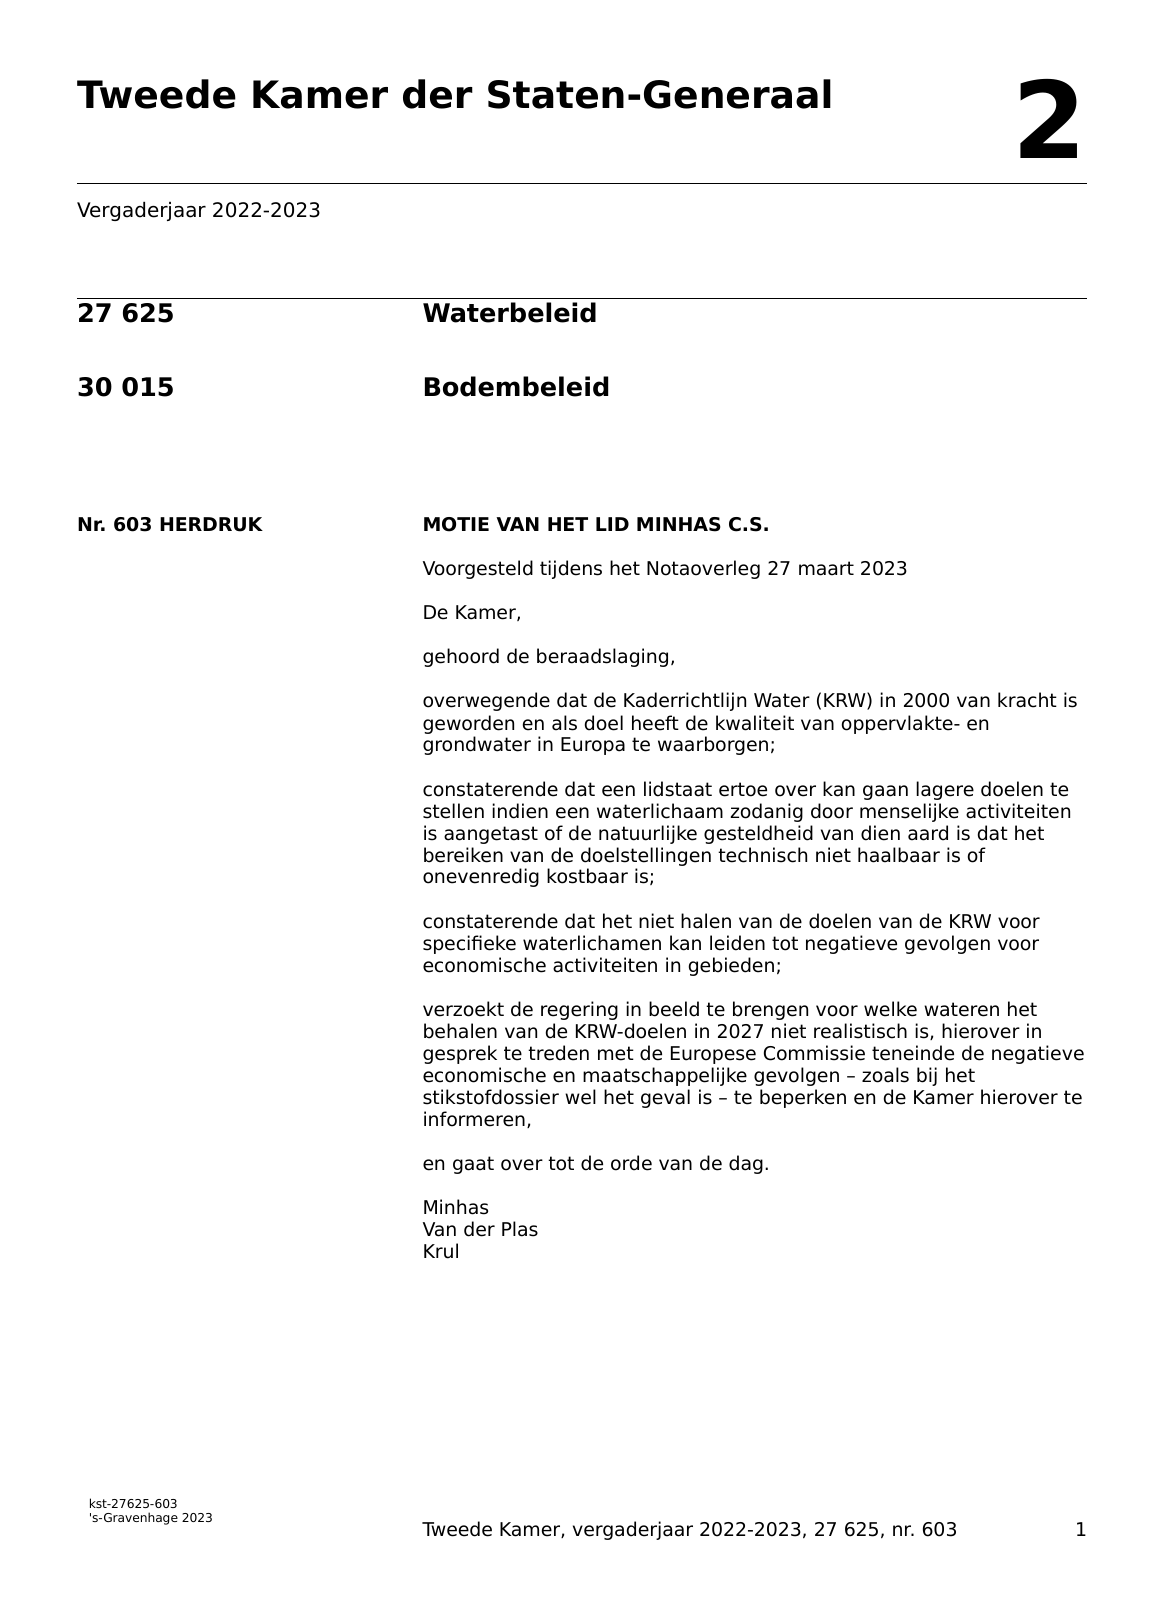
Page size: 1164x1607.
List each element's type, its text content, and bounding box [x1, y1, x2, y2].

text kst-27625-603 [88, 1497, 323, 1511]
text 's-Gravenhage 2023 [88, 1511, 323, 1525]
subtitle 27 625 Waterbeleid [77, 299, 1087, 329]
table_cell Vergaderjaar 2022-2023 [77, 184, 1087, 298]
text constaterende dat het niet halen van de doelen van de KRW voor specifieke waterlichamen kan leiden tot negatieve gevolgen voor economische activiteiten in gebieden; [422, 911, 1087, 977]
subtitle Nr. 603 HERDRUK MOTIE VAN HET LID MINHAS C.S. [77, 514, 1087, 536]
table_header 2 [886, 59, 1087, 183]
text De Kamer, [422, 602, 1087, 624]
text gehoord de beraadslaging, [422, 646, 1087, 668]
text constaterende dat een lidstaat ertoe over kan gaan lagere doelen te stellen indien een waterlichaam zodanig door menselijke activiteiten is aangetast of de natuurlijke gesteldheid van dien aard is dat het bereiken van de doelstellingen technisch niet haalbaar is of onevenredig kostbaar is; [422, 778, 1087, 888]
text verzoekt de regering in beeld te brengen voor welke wateren het behalen van de KRW-doelen in 2027 niet realistisch is, hierover in gesprek te treden met de Europese Commissie teneinde de negatieve economische en maatschappelijke gevolgen – zoals bij het stikstofdossier wel het geval is – te beperken en de Kamer hierover te informeren, [422, 999, 1087, 1131]
text en gaat over tot de orde van de dag. [422, 1153, 1087, 1175]
text Minhas [422, 1197, 1087, 1219]
text Voorgesteld tijdens het Notaoverleg 27 maart 2023 [422, 558, 1087, 580]
text overwegende dat de Kaderrichtlijn Water (KRW) in 2000 van kracht is geworden en als doel heeft de kwaliteit van oppervlakte- en grondwater in Europa te waarborgen; [422, 690, 1087, 756]
text Krul [422, 1241, 1087, 1263]
table_header Tweede Kamer der Staten-Generaal [77, 59, 886, 183]
text Van der Plas [422, 1219, 1087, 1241]
subtitle 30 015 Bodembeleid [77, 373, 1087, 403]
